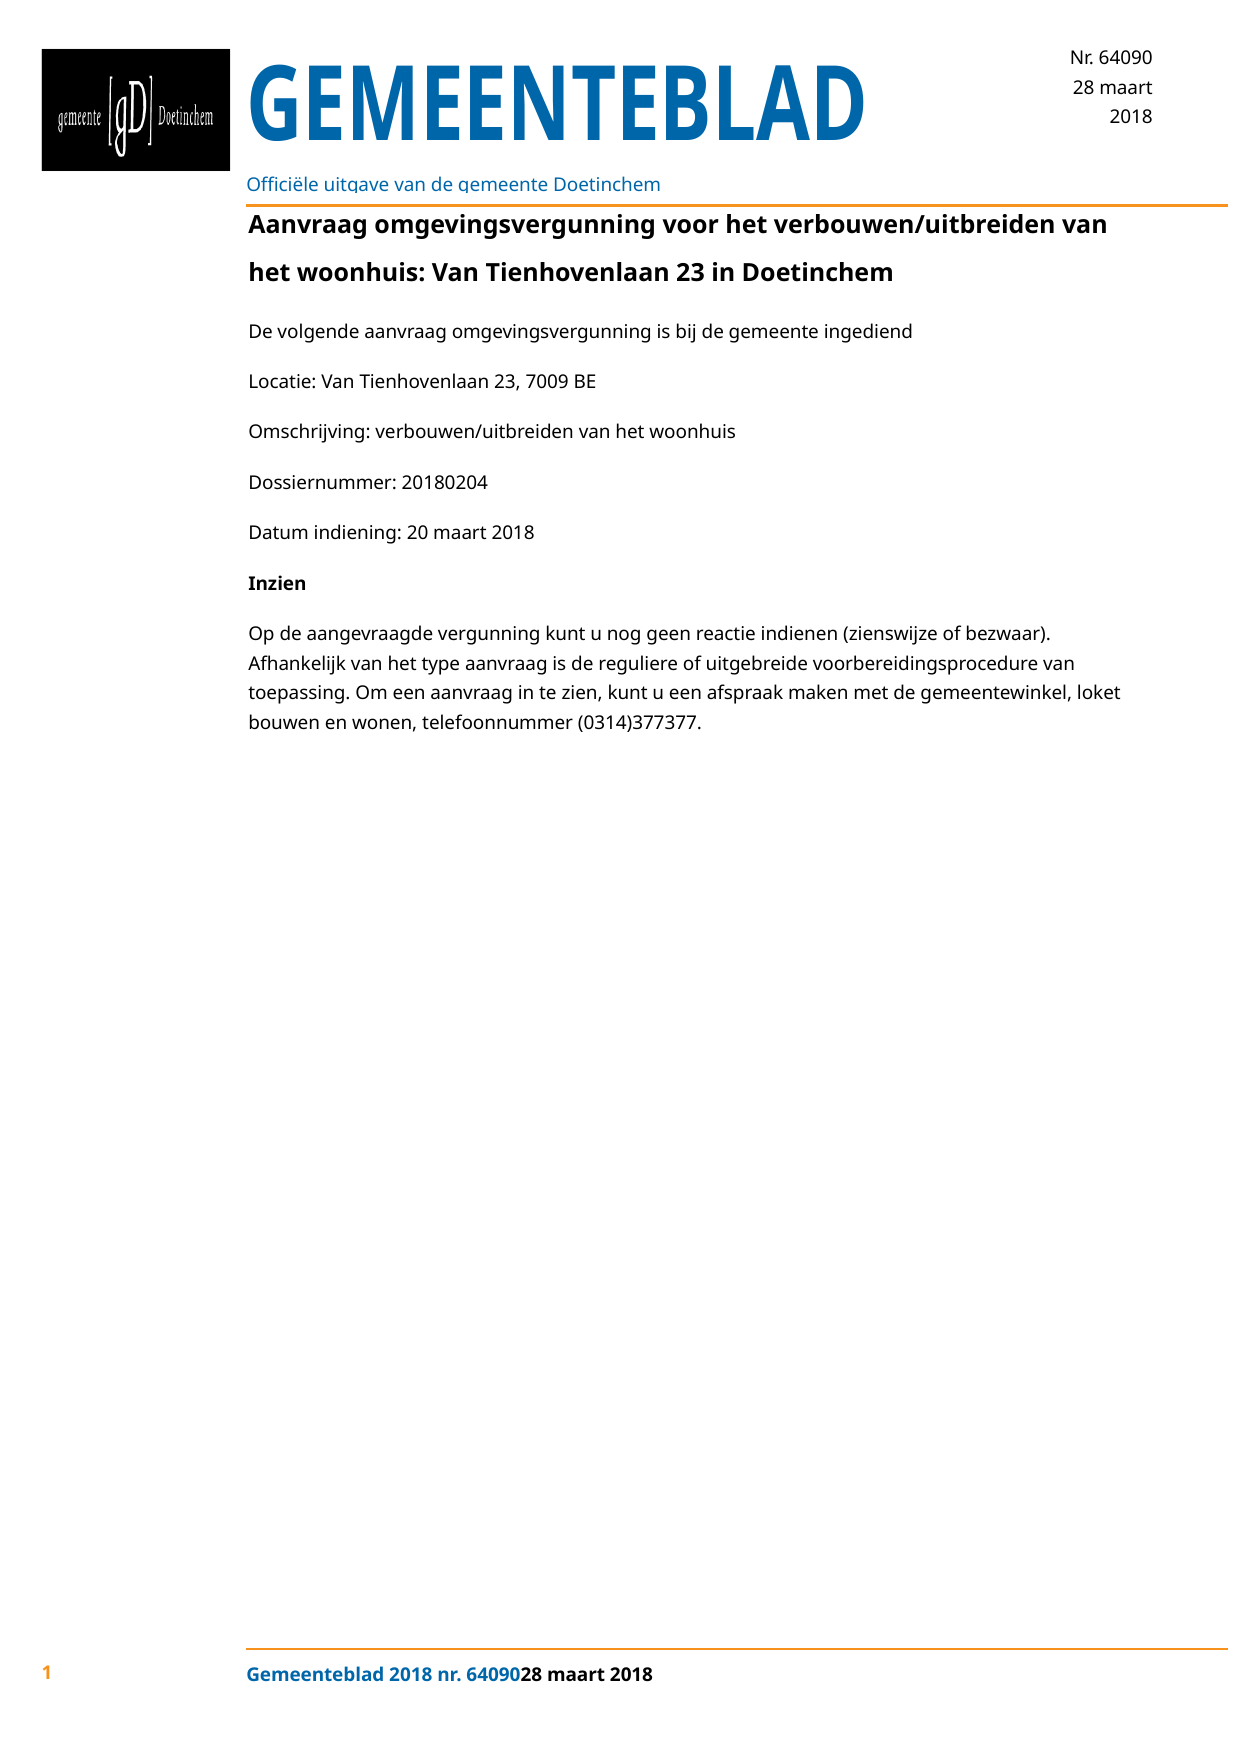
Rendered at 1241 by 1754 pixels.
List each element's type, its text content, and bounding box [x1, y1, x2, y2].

text Inzien [248, 570, 1152, 596]
text Aanvraag omgevingsvergunning voor het verbouwen/uitbreiden van het woonhuis: Van Tienhovenlaan 23 in Doetinchem [248, 207, 1152, 288]
picture [41, 47, 231, 172]
text Datum indiening: 20 maart 2018 [248, 519, 1152, 545]
text Dossiernummer: 20180204 [248, 469, 1152, 495]
text De volgende aanvraag omgevingsvergunning is bij de gemeente ingediend [248, 318, 1152, 344]
text Locatie: Van Tienhovenlaan 23, 7009 BE [248, 368, 1152, 394]
text Omschrijving: verbouwen/uitbreiden van het woonhuis [248, 419, 1152, 444]
text Op de aangevraagde vergunning kunt u nog geen reactie indienen (zienswijze of bezwaar). Afhankelijk van het type aanvraag is de reguliere of uitgebreide voorbereidingsprocedure van toepassing. Om een aanvraag in te zien, kunt u een afspraak maken met de gemeentewinkel, loket bouwen en wonen, telefoonnummer (0314)377377. [248, 620, 1152, 735]
